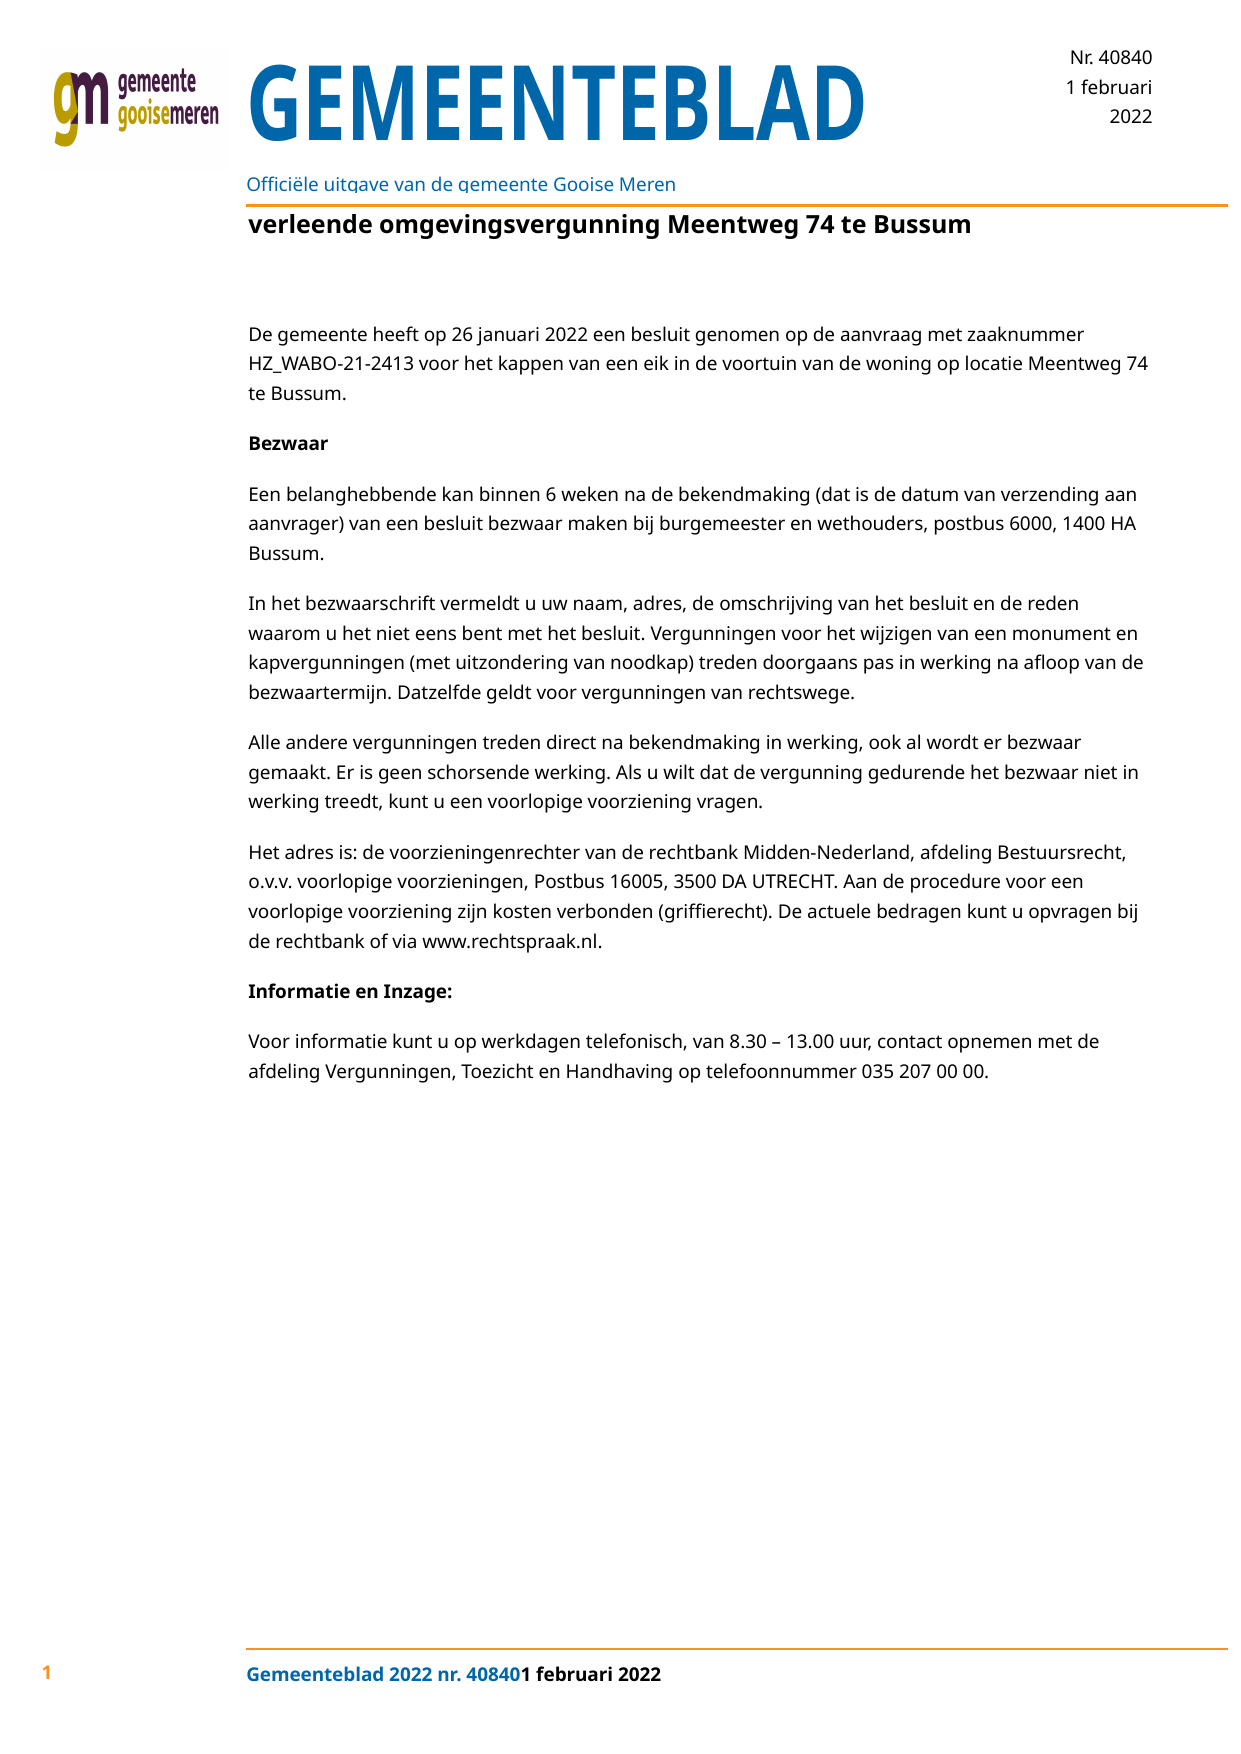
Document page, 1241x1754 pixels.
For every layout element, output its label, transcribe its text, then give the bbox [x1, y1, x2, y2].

text Voor informatie kunt u op werkdagen telefonisch, van 8.30 – 13.00 uur, contact opnemen met de afdeling Vergunningen, Toezicht en Handhaving op telefoonnummer 035 207 00 00. [248, 1029, 1152, 1084]
text Een belanghebbende kan binnen 6 weken na de bekendmaking (dat is de datum van verzending aan aanvrager) van een besluit bezwaar maken bij burgemeester en wethouders, postbus 6000, 1400 HA Bussum. [248, 481, 1152, 566]
text Informatie en Inzage: [248, 978, 1152, 1004]
text Het adres is: de voorzieningenrechter van de rechtbank Midden-Nederland, afdeling Bestuursrecht, o.v.v. voorlopige voorzieningen, Postbus 16005, 3500 DA UTRECHT. Aan de procedure voor een voorlopige voorziening zijn kosten verbonden (griffierecht). De actuele bedragen kunt u opvragen bij de rechtbank of via www.rechtspraak.nl. [248, 839, 1152, 953]
text In het bezwaarschrift vermeldt u uw naam, adres, de omschrijving van het besluit en de reden waarom u het niet eens bent met het besluit. Vergunningen voor het wijzigen van een monument en kapvergunningen (met uitzondering van noodkap) treden doorgaans pas in werking na afloop van de bezwaartermijn. Datzelfde geldt voor vergunningen van rechtswege. [248, 590, 1152, 705]
picture [41, 47, 231, 172]
text Bezwaar [248, 430, 1152, 456]
text Alle andere vergunningen treden direct na bekendmaking in werking, ook al wordt er bezwaar gemaakt. Er is geen schorsende werking. Als u wilt dat de vergunning gedurende het bezwaar niet in werking treedt, kunt u een voorlopige voorziening vragen. [248, 729, 1152, 814]
text verleende omgevingsvergunning Meentweg 74 te Bussum [248, 207, 1152, 241]
text De gemeente heeft op 26 januari 2022 een besluit genomen op de aanvraag met zaaknummer HZ_WABO-21-2413 voor het kappen van een eik in de voortuin van de woning op locatie Meentweg 74 te Bussum. [248, 321, 1152, 406]
